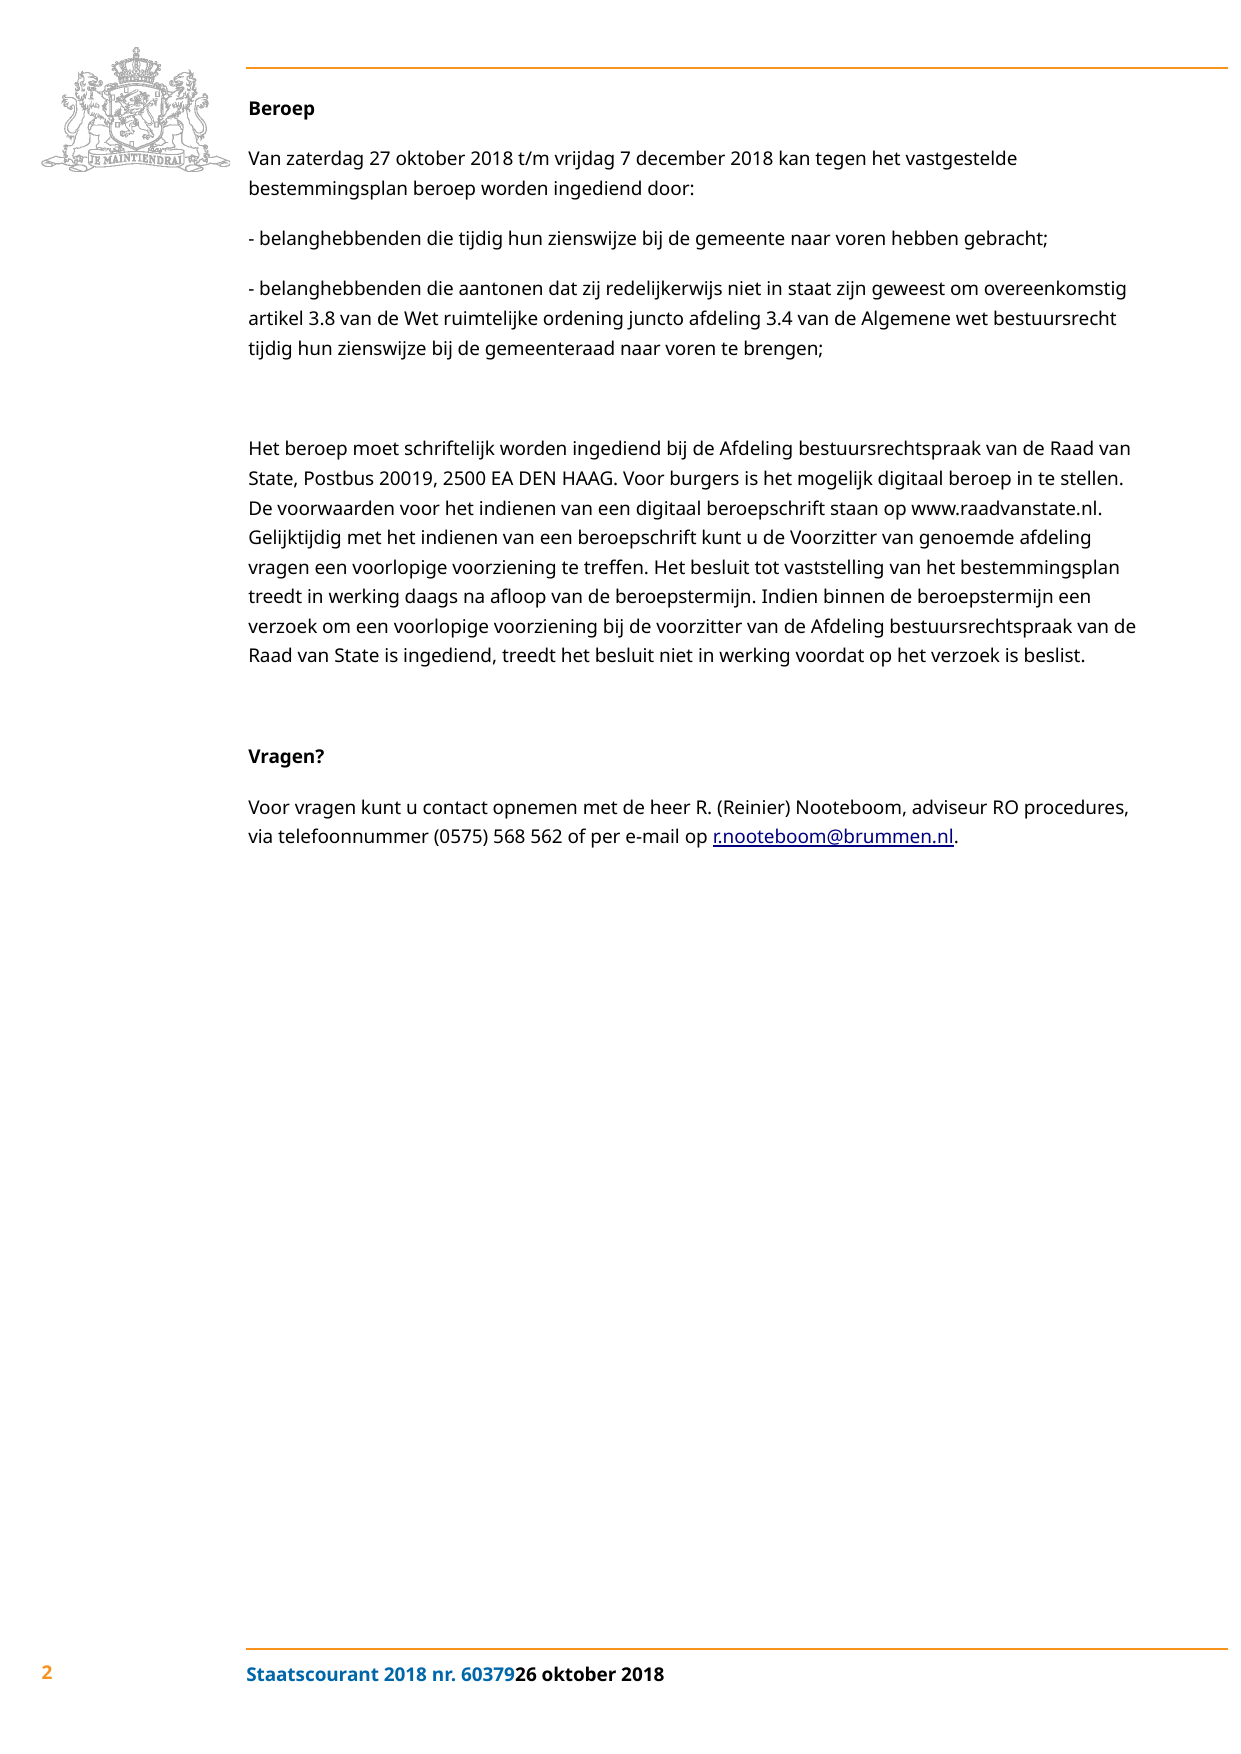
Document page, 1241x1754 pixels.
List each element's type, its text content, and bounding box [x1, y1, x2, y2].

text Voor vragen kunt u contact opnemen met de heer R. (Reinier) Nooteboom, adviseur RO procedures, via telefoonnummer (0575) 568 562 of per e-mail op r.nooteboom@brummen.nl. [248, 794, 1152, 849]
text - belanghebbenden die aantonen dat zij redelijkerwijs niet in staat zijn geweest om overeenkomstig artikel 3.8 van de Wet ruimtelijke ordening juncto afdeling 3.4 van de Algemene wet bestuursrecht tijdig hun zienswijze bij de gemeenteraad naar voren te brengen; [248, 276, 1152, 361]
text Beroep [248, 95, 1152, 121]
text - belanghebbenden die tijdig hun zienswijze bij de gemeente naar voren hebben gebracht; [248, 225, 1152, 251]
text Van zaterdag 27 oktober 2018 t/m vrijdag 7 december 2018 kan tegen het vastgestelde bestemmingsplan beroep worden ingediend door: [248, 145, 1152, 201]
text Vragen? [248, 743, 1152, 769]
text Het beroep moet schriftelijk worden ingediend bij de Afdeling bestuursrechtspraak van de Raad van State, Postbus 20019, 2500 EA DEN HAAG. Voor burgers is het mogelijk digitaal beroep in te stellen. De voorwaarden voor het indienen van een digitaal beroepschrift staan op www.raadvanstate.nl. Gelijktijdig met het indienen van een beroepschrift kunt u de Voorzitter van genoemde afdeling vragen een voorlopige voorziening te treffen. Het besluit tot vaststelling van het bestemmingsplan treedt in werking daags na afloop van de beroepstermijn. Indien binnen de beroepstermijn een verzoek om een voorlopige voorziening bij de voorzitter van de Afdeling bestuursrechtspraak van de Raad van State is ingediend, treedt het besluit niet in werking voordat op het verzoek is beslist. [248, 436, 1152, 668]
picture [41, 47, 231, 172]
